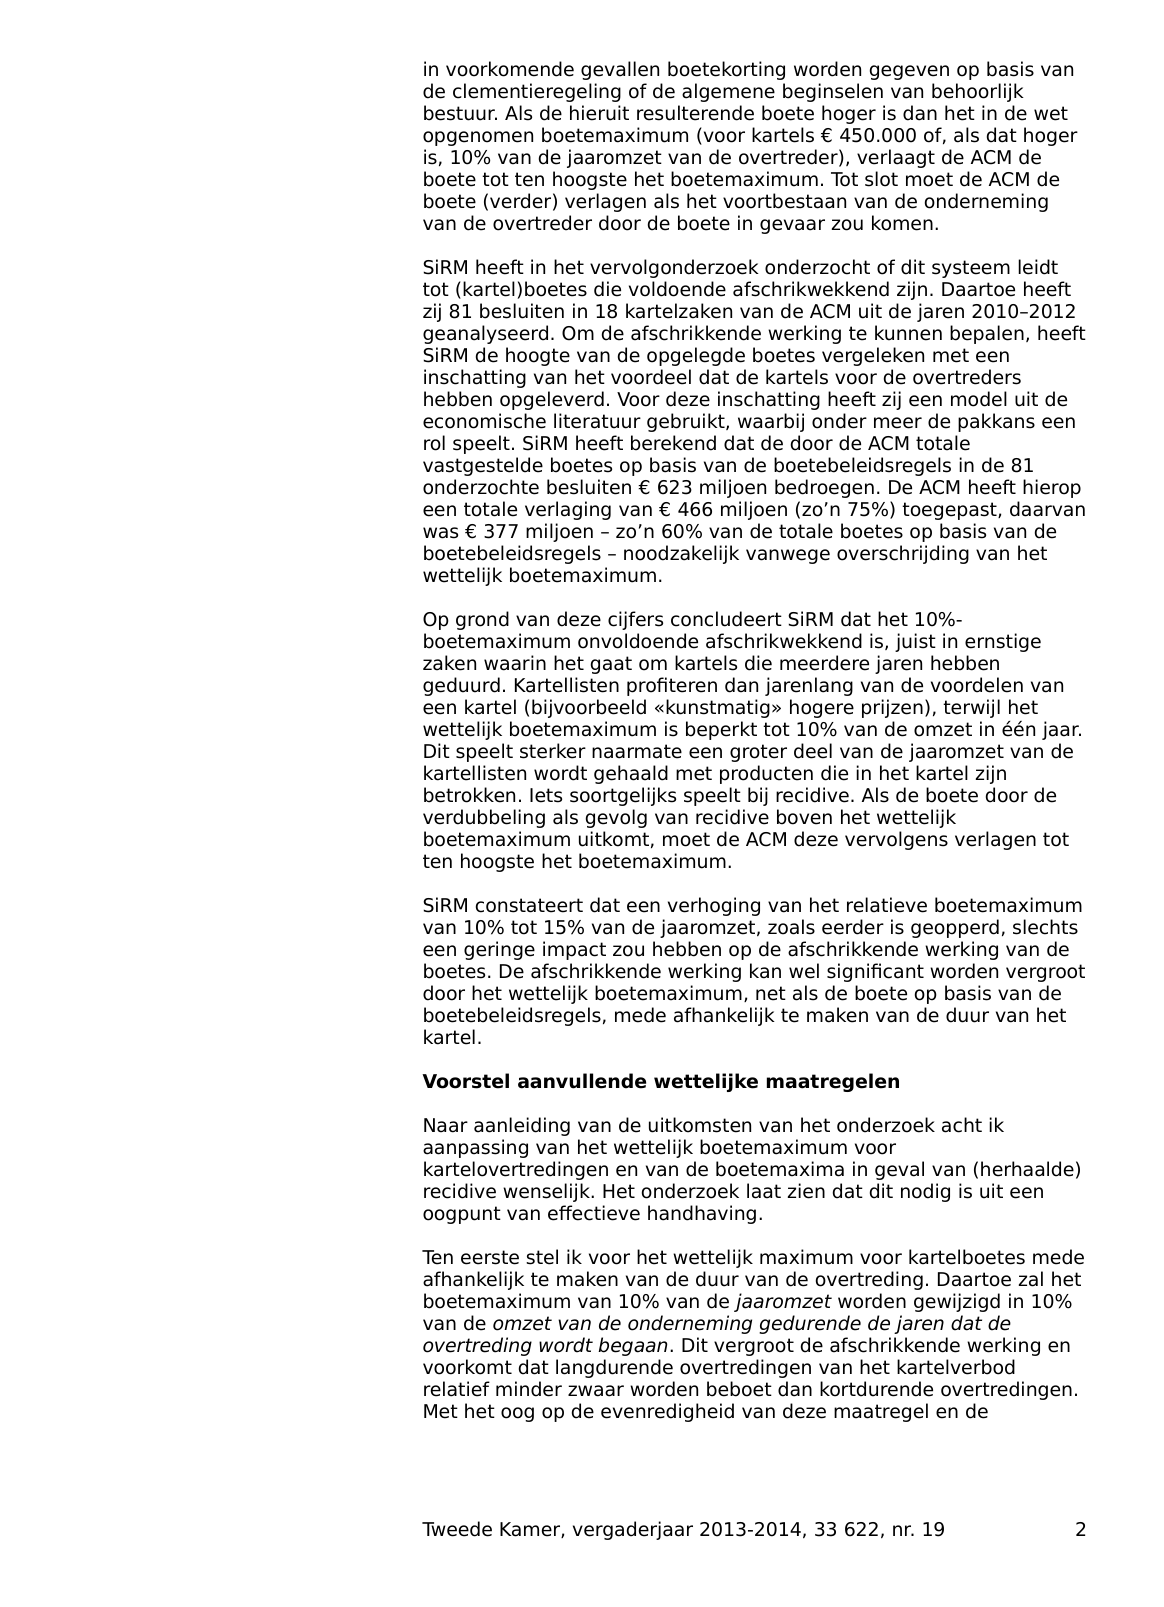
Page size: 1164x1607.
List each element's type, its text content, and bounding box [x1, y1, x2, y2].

text SiRM constateert dat een verhoging van het relatieve boetemaximum van 10% tot 15% van de jaaromzet, zoals eerder is geopperd, slechts een geringe impact zou hebben op de afschrikkende werking van de boetes. De afschrikkende werking kan wel significant worden vergroot door het wettelijk boetemaximum, net als de boete op basis van de boetebeleidsregels, mede afhankelijk te maken van de duur van het kartel. [422, 895, 1087, 1049]
text Op grond van deze cijfers concludeert SiRM dat het 10%-boetemaximum onvoldoende afschrikwekkend is, juist in ernstige zaken waarin het gaat om kartels die meerdere jaren hebben geduurd. Kartellisten profiteren dan jarenlang van de voordelen van een kartel (bijvoorbeeld «kunstmatig» hogere prijzen), terwijl het wettelijk boetemaximum is beperkt tot 10% van de omzet in één jaar. Dit speelt sterker naarmate een groter deel van de jaaromzet van de kartellisten wordt gehaald met producten die in het kartel zijn betrokken. Iets soortgelijks speelt bij recidive. Als de boete door de verdubbeling als gevolg van recidive boven het wettelijk boetemaximum uitkomt, moet de ACM deze vervolgens verlagen tot ten hoogste het boetemaximum. [422, 609, 1087, 873]
text in voorkomende gevallen boetekorting worden gegeven op basis van de clementieregeling of de algemene beginselen van behoorlijk bestuur. Als de hieruit resulterende boete hoger is dan het in de wet opgenomen boetemaximum (voor kartels € 450.000 of, als dat hoger is, 10% van de jaaromzet van de overtreder), verlaagt de ACM de boete tot ten hoogste het boetemaximum. Tot slot moet de ACM de boete (verder) verlagen als het voortbestaan van de onderneming van de overtreder door de boete in gevaar zou komen. [422, 59, 1087, 235]
text Ten eerste stel ik voor het wettelijk maximum voor kartelboetes mede afhankelijk te maken van de duur van de overtreding. Daartoe zal het boetemaximum van 10% van de jaaromzet worden gewijzigd in 10% van de omzet van de onderneming gedurende de jaren dat de overtreding wordt begaan. Dit vergroot de afschrikkende werking en voorkomt dat langdurende overtredingen van het kartelverbod relatief minder zwaar worden beboet dan kortdurende overtredingen. Met het oog op de evenredigheid van deze maatregel en de [422, 1247, 1087, 1423]
text SiRM heeft in het vervolgonderzoek onderzocht of dit systeem leidt tot (kartel)boetes die voldoende afschrikwekkend zijn. Daartoe heeft zij 81 besluiten in 18 kartelzaken van de ACM uit de jaren 2010–2012 geanalyseerd. Om de afschrikkende werking te kunnen bepalen, heeft SiRM de hoogte van de opgelegde boetes vergeleken met een inschatting van het voordeel dat de kartels voor de overtreders hebben opgeleverd. Voor deze inschatting heeft zij een model uit de economische literatuur gebruikt, waarbij onder meer de pakkans een rol speelt. SiRM heeft berekend dat de door de ACM totale vastgestelde boetes op basis van de boetebeleidsregels in de 81 onderzochte besluiten € 623 miljoen bedroegen. De ACM heeft hierop een totale verlaging van € 466 miljoen (zo’n 75%) toegepast, daarvan was € 377 miljoen – zo’n 60% van de totale boetes op basis van de boetebeleidsregels – noodzakelijk vanwege overschrijding van het wettelijk boetemaximum. [422, 257, 1087, 587]
subtitle Voorstel aanvullende wettelijke maatregelen [422, 1071, 1087, 1093]
text Naar aanleiding van de uitkomsten van het onderzoek acht ik aanpassing van het wettelijk boetemaximum voor kartelovertredingen en van de boetemaxima in geval van (herhaalde) recidive wenselijk. Het onderzoek laat zien dat dit nodig is uit een oogpunt van effectieve handhaving. [422, 1115, 1087, 1225]
